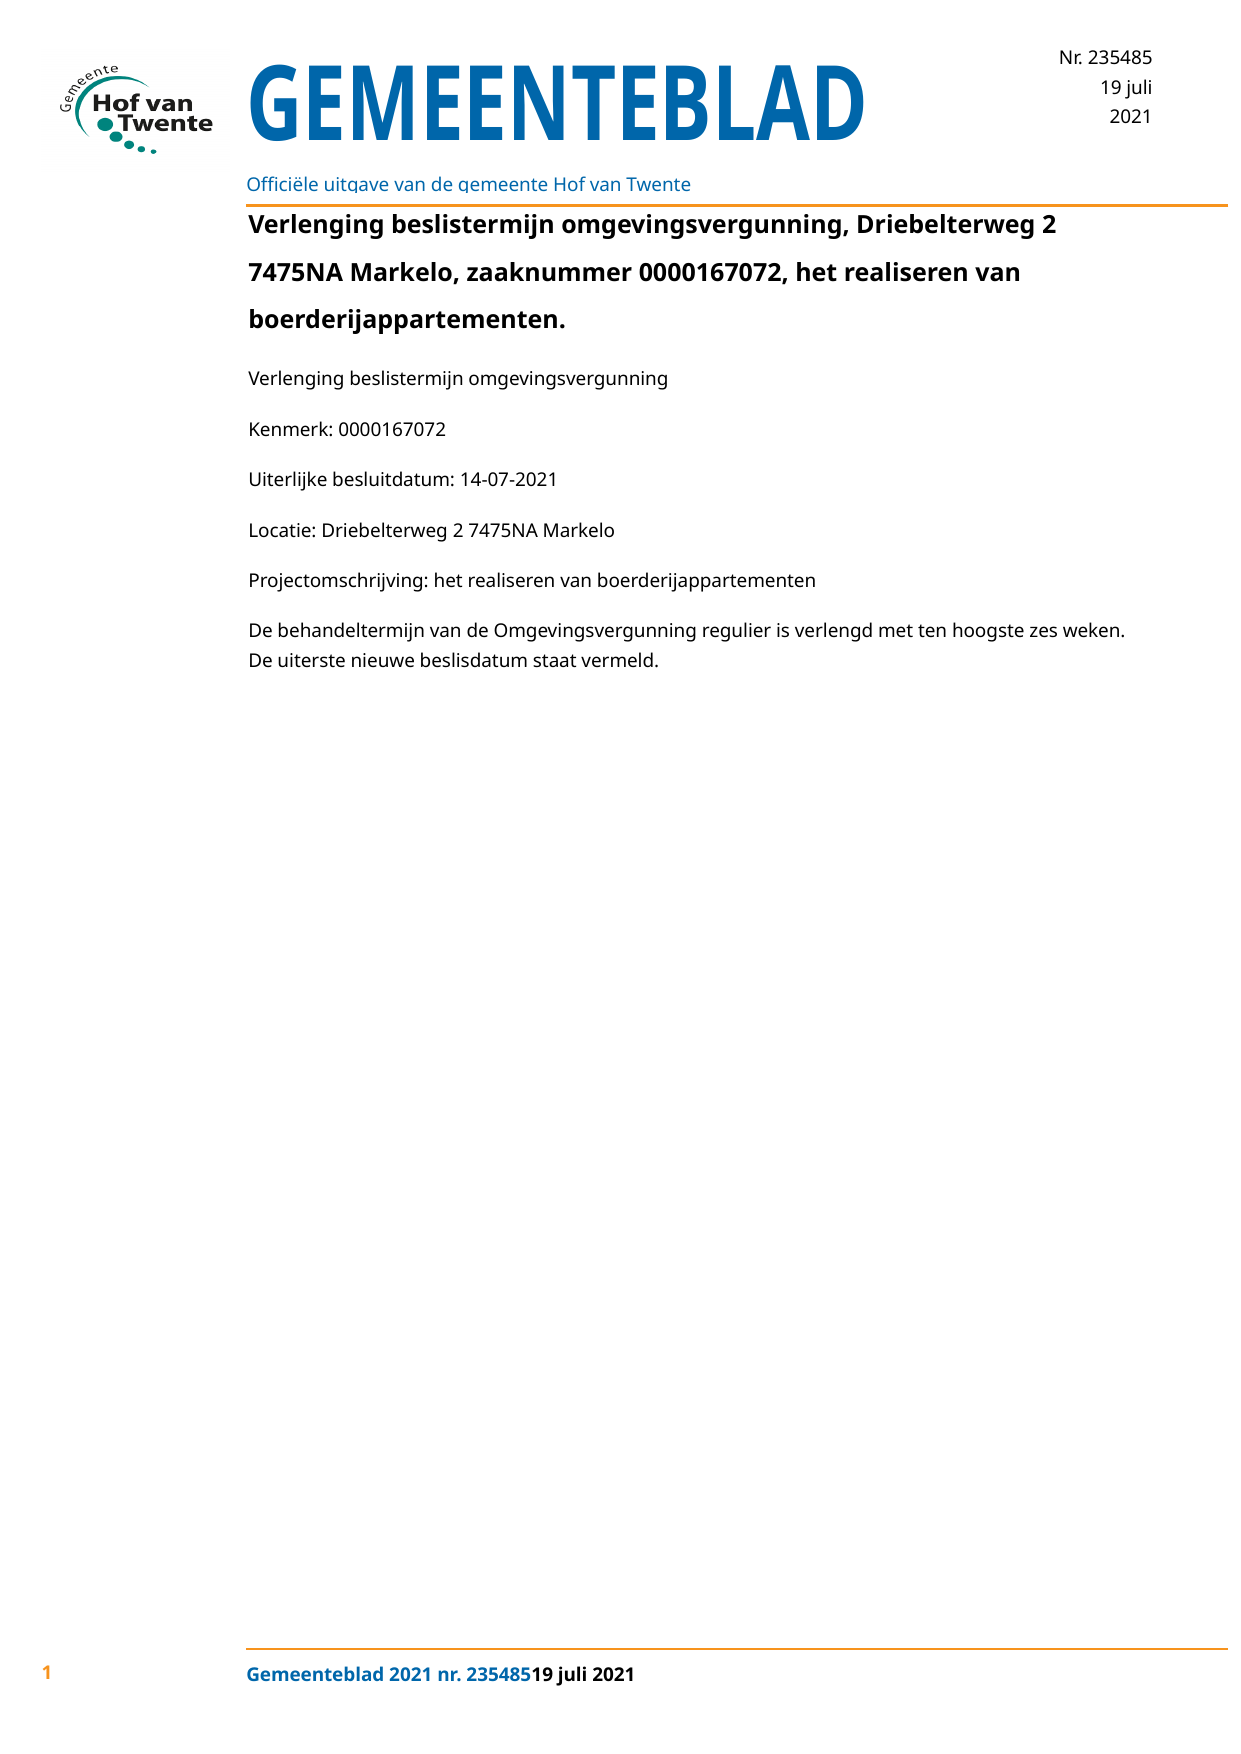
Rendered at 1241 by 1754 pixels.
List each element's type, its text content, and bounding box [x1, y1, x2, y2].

text Kenmerk: 0000167072 [248, 416, 1152, 442]
text Projectomschrijving: het realiseren van boerderijappartementen [248, 567, 1152, 593]
text Locatie: Driebelterweg 2 7475NA Markelo [248, 517, 1152, 542]
text Verlenging beslistermijn omgevingsvergunning, Driebelterweg 2 7475NA Markelo, zaaknummer 0000167072, het realiseren van boerderijappartementen. [248, 207, 1152, 336]
picture [41, 47, 231, 172]
text De behandeltermijn van de Omgevingsvergunning regulier is verlengd met ten hoogste zes weken. De uiterste nieuwe beslisdatum staat vermeld. [248, 618, 1152, 673]
text Uiterlijke besluitdatum: 14-07-2021 [248, 466, 1152, 492]
text Verlenging beslistermijn omgevingsvergunning [248, 366, 1152, 391]
